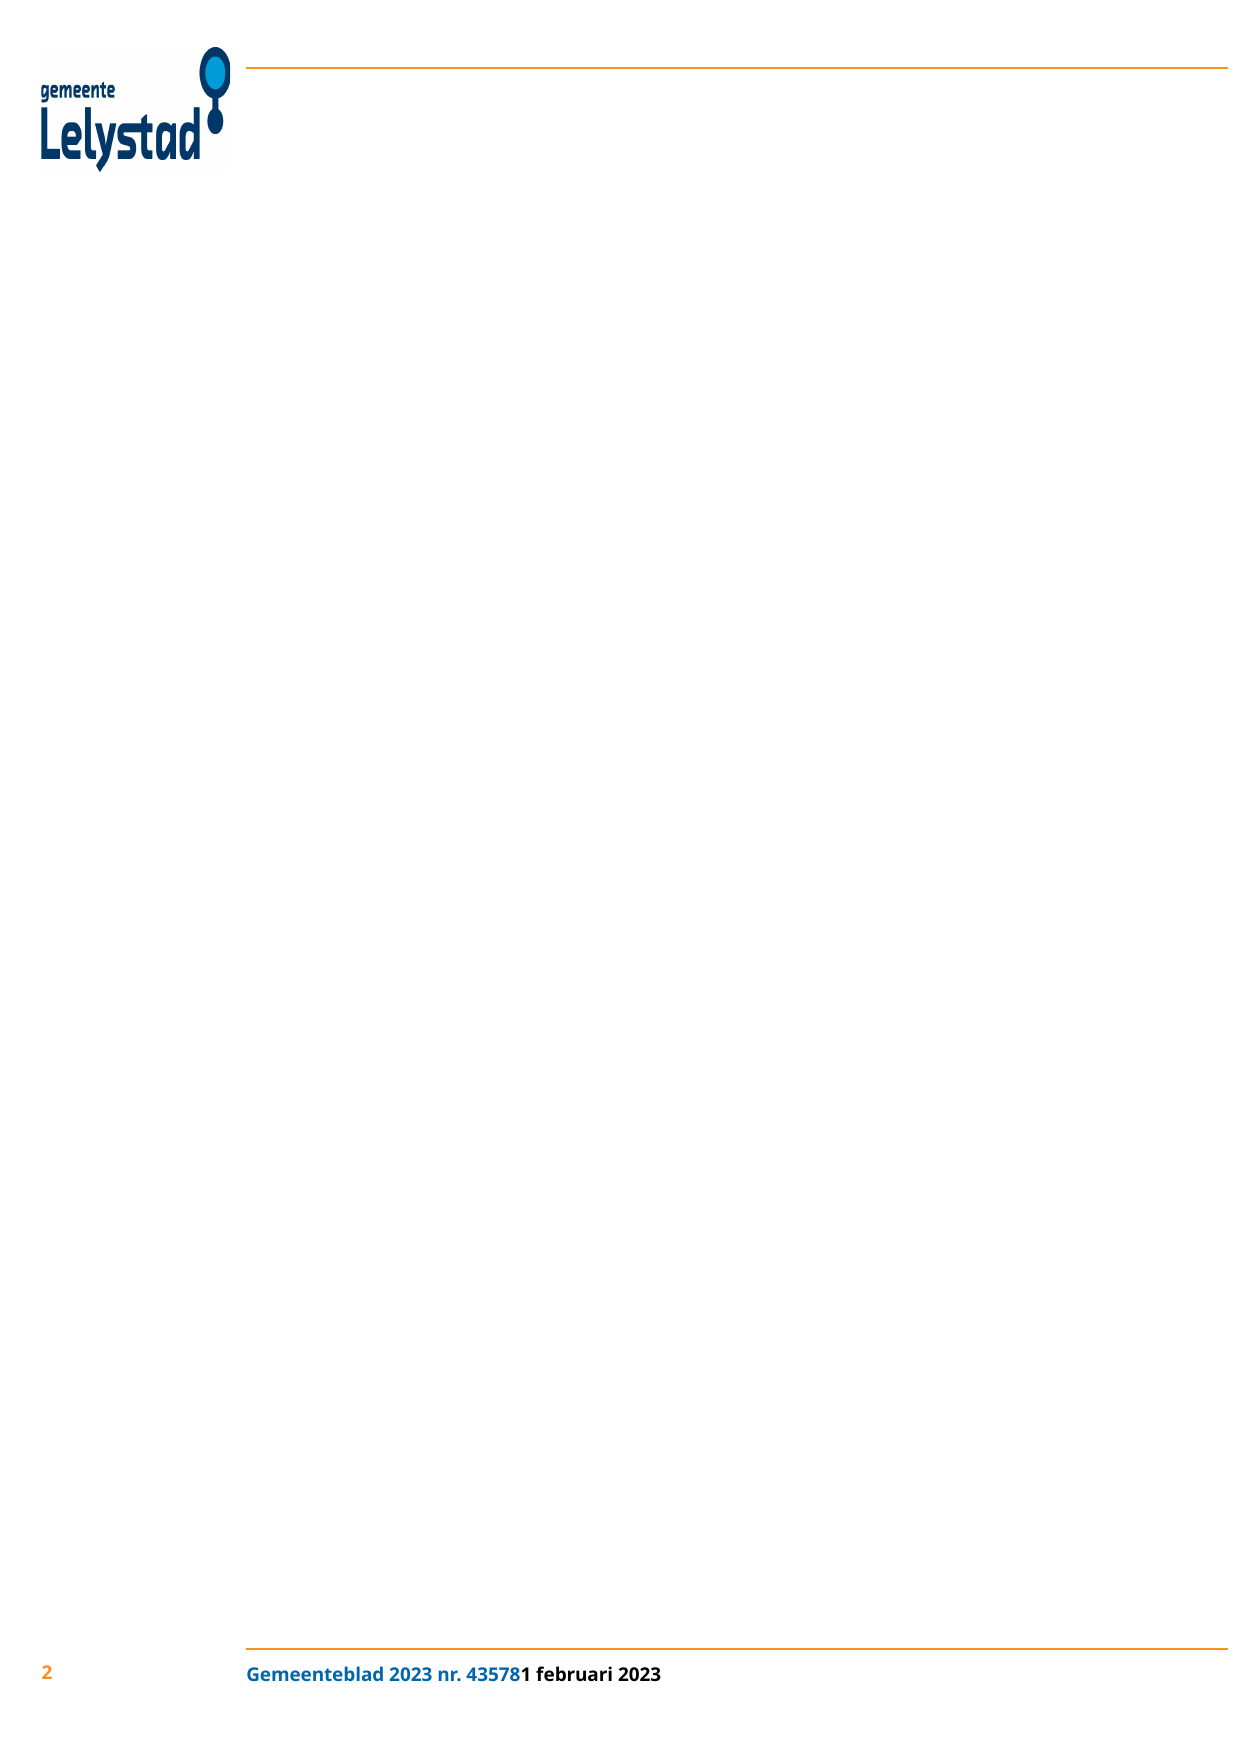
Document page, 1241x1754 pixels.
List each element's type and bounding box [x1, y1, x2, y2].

picture [41, 47, 231, 172]
